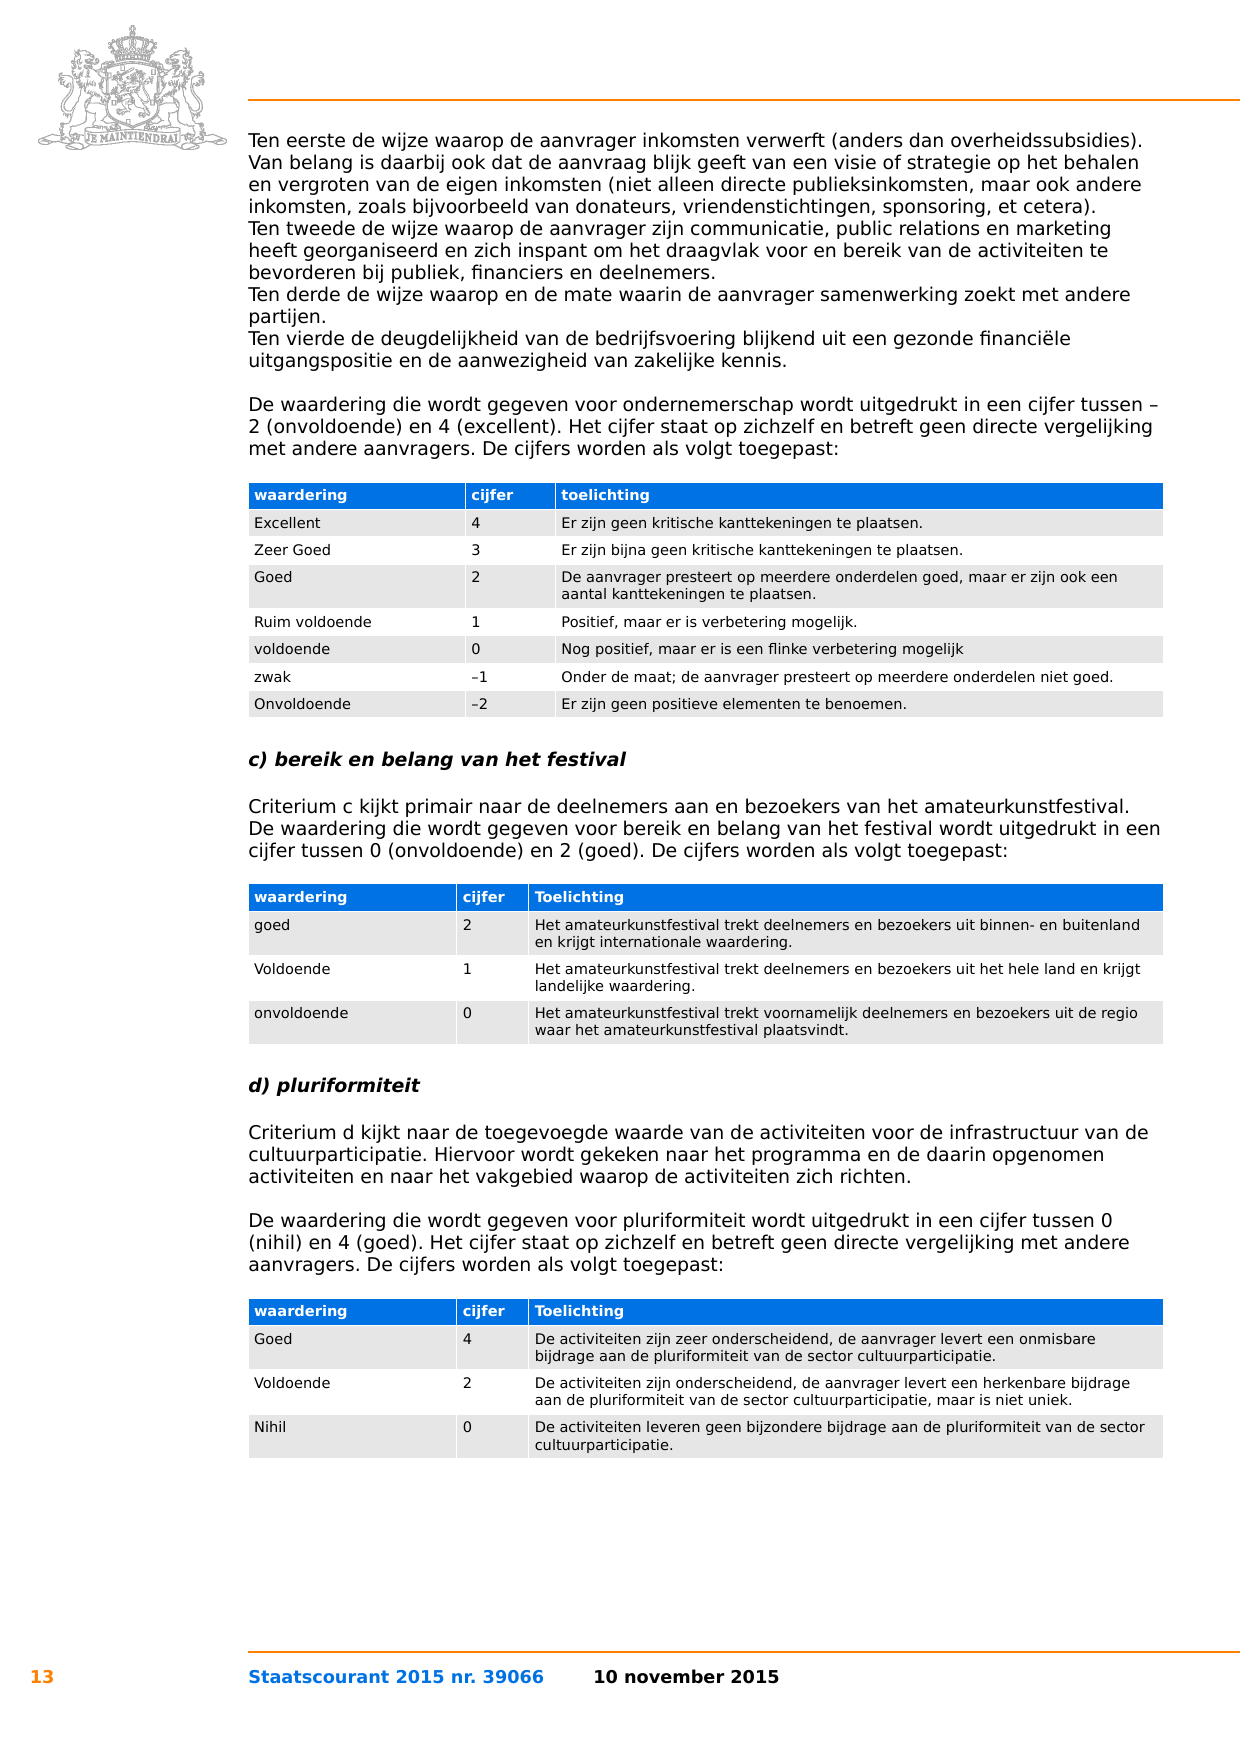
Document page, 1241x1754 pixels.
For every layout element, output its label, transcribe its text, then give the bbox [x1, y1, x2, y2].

table_cell 0 [466, 636, 555, 663]
table_cell Er zijn geen positieve elementen te benoemen. [556, 691, 1163, 717]
table_cell De activiteiten zijn onderscheidend, de aanvrager levert een herkenbare bijdrage aan de pluriformiteit van de sector cultuurparticipatie, maar is niet uniek. [529, 1370, 1163, 1414]
text Ten tweede de wijze waarop de aanvrager zijn communicatie, public relations en marketing heeft georganiseerd en zich inspant om het draagvlak voor en bereik van de activiteiten te bevorderen bij publiek, financiers en deelnemers. [248, 218, 1163, 284]
table_cell 2 [457, 912, 528, 955]
text Ten eerste de wijze waarop de aanvrager inkomsten verwerft (anders dan overheidssubsidies). Van belang is daarbij ook dat de aanvraag blijk geeft van een visie of strategie op het behalen en vergroten van de eigen inkomsten (niet alleen directe publieksinkomsten, maar ook andere inkomsten, zoals bijvoorbeeld van donateurs, vriendenstichtingen, sponsoring, et cetera). [248, 130, 1163, 218]
table_cell Voldoende [249, 1370, 456, 1414]
table_header Toelichting [529, 1299, 1163, 1325]
table_header cijfer [457, 1299, 528, 1325]
table_cell Goed [249, 1326, 456, 1369]
text De waardering die wordt gegeven voor bereik en belang van het festival wordt uitgedrukt in een cijfer tussen 0 (onvoldoende) en 2 (goed). De cijfers worden als volgt toegepast: [248, 817, 1163, 861]
table_cell Het amateurkunstfestival trekt deelnemers en bezoekers uit binnen- en buitenland en krijgt internationale waardering. [529, 912, 1163, 955]
table_header waardering [249, 1299, 456, 1325]
picture [38, 25, 227, 150]
table_cell 2 [466, 565, 555, 608]
table_cell –2 [466, 691, 555, 717]
table_cell Onvoldoende [249, 691, 465, 717]
text Ten derde de wijze waarop en de mate waarin de aanvrager samenwerking zoekt met andere partijen. [248, 284, 1163, 328]
table_cell Het amateurkunstfestival trekt deelnemers en bezoekers uit het hele land en krijgt landelijke waardering. [529, 956, 1163, 999]
subtitle c) bereik en belang van het festival [248, 748, 1163, 771]
text Criterium c kijkt primair naar de deelnemers aan en bezoekers van het amateurkunstfestival. [248, 796, 1163, 817]
table_header waardering [249, 884, 456, 911]
table_cell zwak [249, 664, 465, 690]
table_cell 4 [466, 510, 555, 536]
table_cell De activiteiten zijn zeer onderscheidend, de aanvrager levert een onmisbare bijdrage aan de pluriformiteit van de sector cultuurparticipatie. [529, 1326, 1163, 1369]
table_cell Het amateurkunstfestival trekt voornamelijk deelnemers en bezoekers uit de regio waar het amateurkunstfestival plaatsvindt. [529, 1001, 1163, 1044]
table_cell voldoende [249, 636, 465, 663]
table_cell Nihil [249, 1415, 456, 1458]
table_cell 0 [457, 1415, 528, 1458]
table_cell goed [249, 912, 456, 955]
table_cell –1 [466, 664, 555, 690]
table_cell Ruim voldoende [249, 609, 465, 635]
table_cell 4 [457, 1326, 528, 1369]
table_cell Excellent [249, 510, 465, 536]
table_cell Goed [249, 565, 465, 608]
text Ten vierde de deugdelijkheid van de bedrijfsvoering blijkend uit een gezonde financiële uitgangspositie en de aanwezigheid van zakelijke kennis. [248, 328, 1163, 372]
table_header waardering [249, 483, 465, 509]
text Criterium d kijkt naar de toegevoegde waarde van de activiteiten voor de infrastructuur van de cultuurparticipatie. Hiervoor wordt gekeken naar het programma en de daarin opgenomen activiteiten en naar het vakgebied waarop de activiteiten zich richten. [248, 1122, 1163, 1188]
table_header Toelichting [529, 884, 1163, 911]
table_cell Onder de maat; de aanvrager presteert op meerdere onderdelen niet goed. [556, 664, 1163, 690]
text De waardering die wordt gegeven voor pluriformiteit wordt uitgedrukt in een cijfer tussen 0 (nihil) en 4 (goed). Het cijfer staat op zichzelf en betreft geen directe vergelijking met andere aanvragers. De cijfers worden als volgt toegepast: [248, 1210, 1163, 1276]
table_cell Er zijn bijna geen kritische kanttekeningen te plaatsen. [556, 537, 1163, 563]
table_cell De activiteiten leveren geen bijzondere bijdrage aan de pluriformiteit van de sector cultuurparticipatie. [529, 1415, 1163, 1458]
table_cell 2 [457, 1370, 528, 1414]
table_cell onvoldoende [249, 1001, 456, 1044]
table_cell Er zijn geen kritische kanttekeningen te plaatsen. [556, 510, 1163, 536]
table_header toelichting [556, 483, 1163, 509]
table_header cijfer [457, 884, 528, 911]
table_cell 0 [457, 1001, 528, 1044]
table_cell Voldoende [249, 956, 456, 999]
table_header cijfer [466, 483, 555, 509]
text De waardering die wordt gegeven voor ondernemerschap wordt uitgedrukt in een cijfer tussen –2 (onvoldoende) en 4 (excellent). Het cijfer staat op zichzelf en betreft geen directe vergelijking met andere aanvragers. De cijfers worden als volgt toegepast: [248, 393, 1163, 459]
subtitle d) pluriformiteit [248, 1075, 1163, 1097]
table_cell Nog positief, maar er is een flinke verbetering mogelijk [556, 636, 1163, 663]
table_cell 1 [457, 956, 528, 999]
table_cell Positief, maar er is verbetering mogelijk. [556, 609, 1163, 635]
table_cell Zeer Goed [249, 537, 465, 563]
table_cell 3 [466, 537, 555, 563]
table_cell De aanvrager presteert op meerdere onderdelen goed, maar er zijn ook een aantal kanttekeningen te plaatsen. [556, 565, 1163, 608]
table_cell 1 [466, 609, 555, 635]
